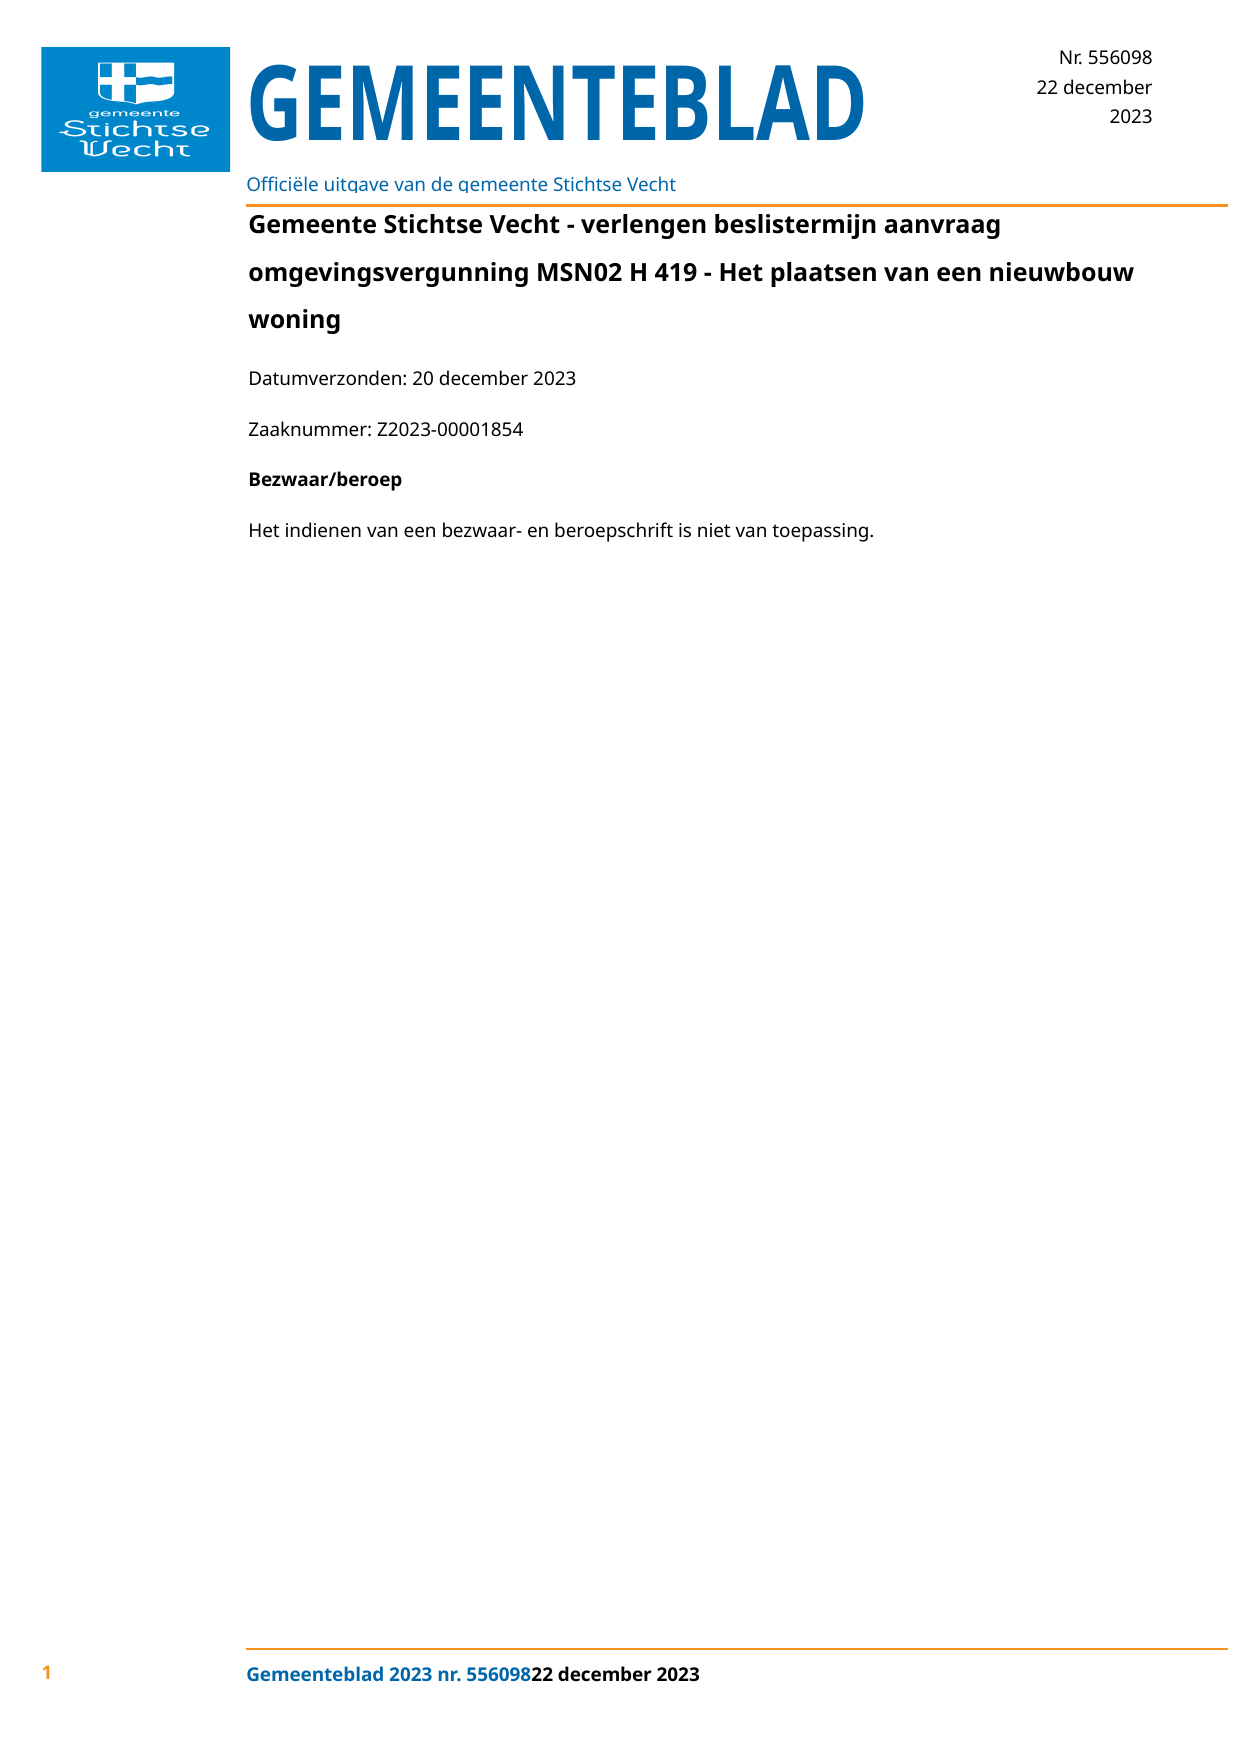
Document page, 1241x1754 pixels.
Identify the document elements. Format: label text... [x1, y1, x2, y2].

text Datumverzonden: 20 december 2023 [248, 366, 1152, 391]
text Bezwaar/beroep [248, 466, 1152, 492]
picture [137, 63, 174, 103]
picture [99, 63, 135, 101]
text Zaaknummer: Z2023-00001854 [248, 416, 1152, 442]
text Gemeente Stichtse Vecht - verlengen beslistermijn aanvraag omgevingsvergunning MSN02 H 419 - Het plaatsen van een nieuwbouw woning [248, 207, 1152, 336]
text Het indienen van een bezwaar- en beroepschrift is niet van toepassing. [248, 517, 1152, 542]
